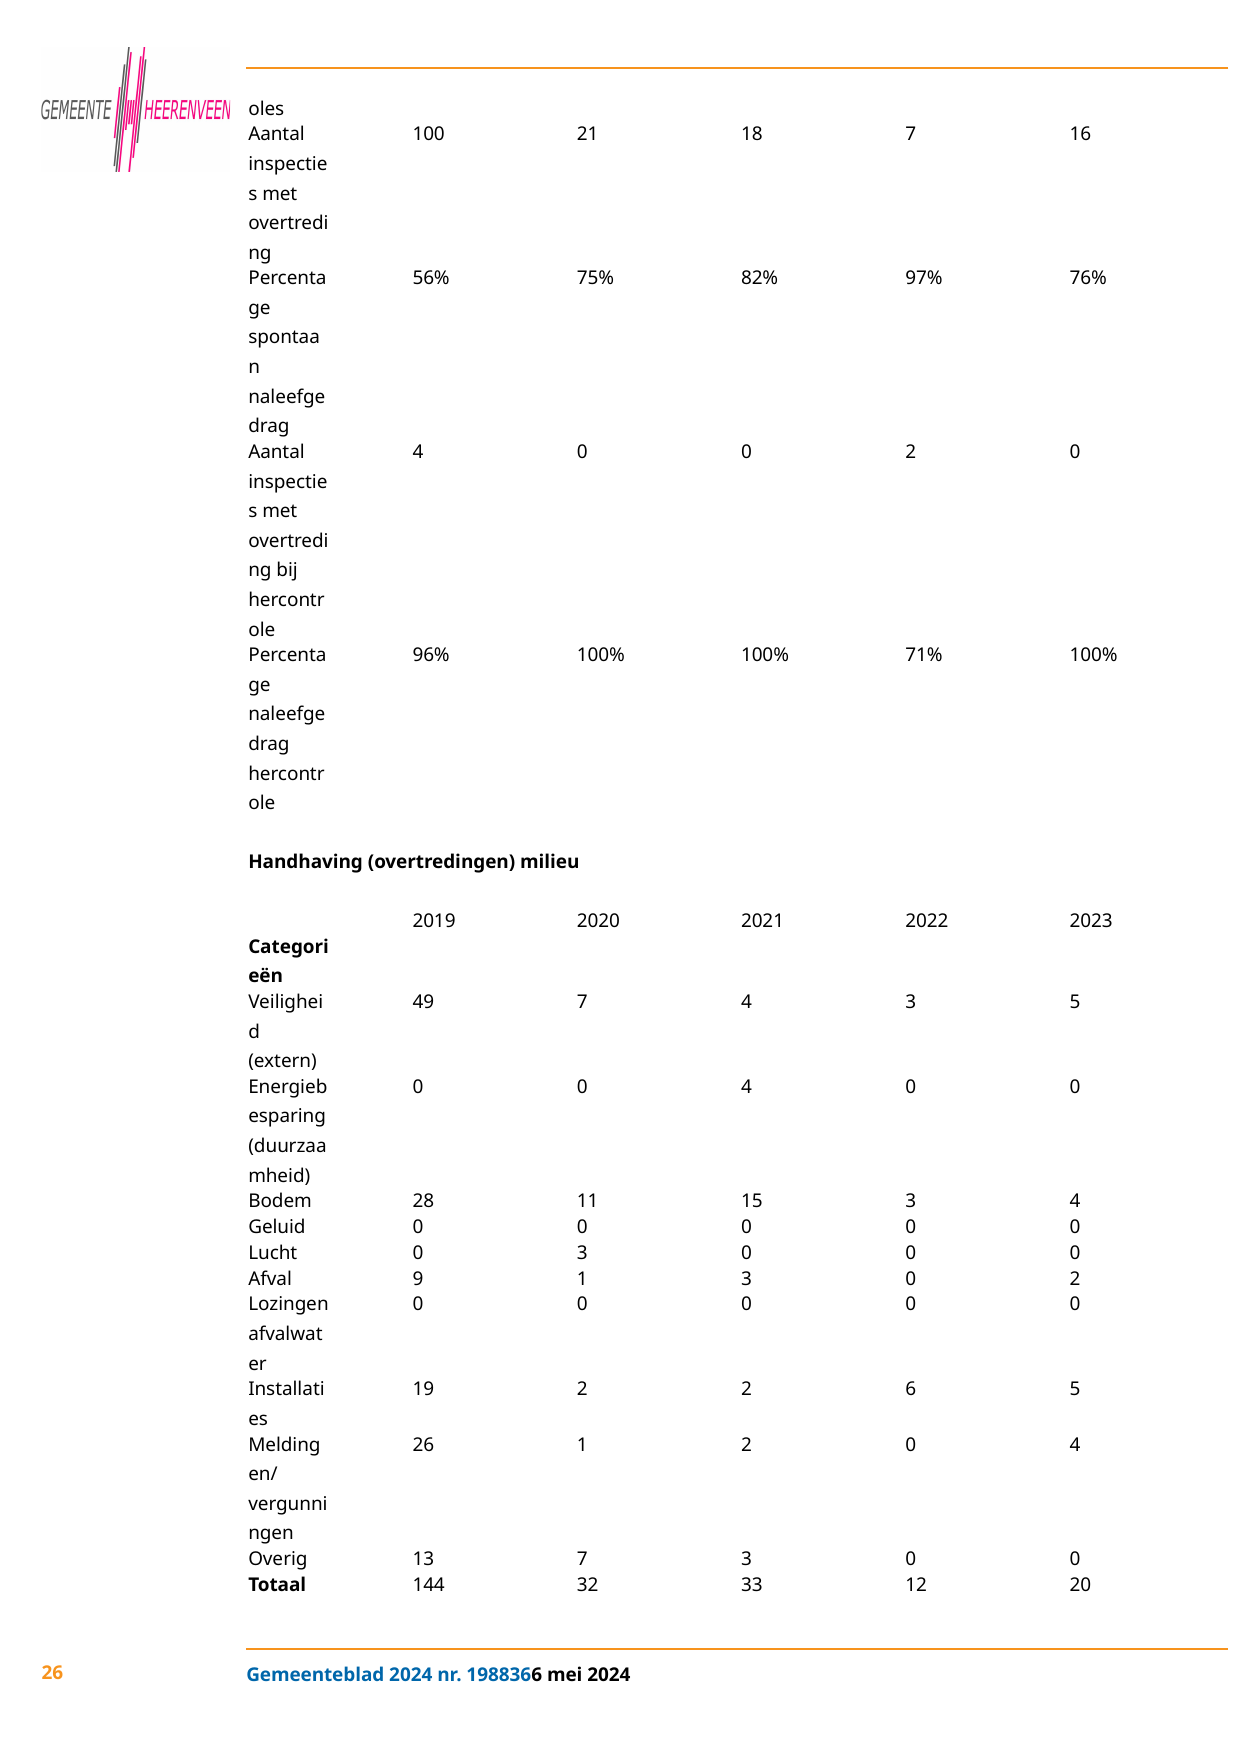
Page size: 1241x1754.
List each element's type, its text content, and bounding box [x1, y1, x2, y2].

table_cell 19 [412, 1375, 494, 1431]
table_cell [905, 95, 987, 121]
table_cell [823, 1265, 905, 1291]
table_cell [987, 1571, 1069, 1597]
table_cell [823, 1188, 905, 1213]
table_cell [823, 95, 905, 121]
table_cell 144 [412, 1571, 494, 1597]
table_cell 15 [741, 1188, 823, 1213]
table_cell 0 [905, 1431, 987, 1545]
table_cell 6 [905, 1375, 987, 1431]
table_cell 13 [412, 1545, 494, 1571]
table_cell [494, 95, 577, 121]
picture [41, 47, 231, 172]
table_cell 0 [577, 1213, 659, 1239]
table_cell 0 [1069, 438, 1152, 641]
table_cell 0 [741, 1291, 823, 1375]
table_cell [659, 1188, 741, 1213]
table_cell [741, 95, 823, 121]
table_cell [987, 1239, 1069, 1265]
table_cell Meldingen/vergunningen [248, 1431, 330, 1545]
table_cell Afval [248, 1265, 330, 1291]
table_cell [659, 988, 741, 1073]
table_cell 12 [905, 1571, 987, 1597]
table_cell 0 [412, 1291, 494, 1375]
table_cell [330, 933, 412, 988]
table_cell [494, 1431, 577, 1545]
table_cell Totaal [248, 1571, 330, 1597]
table_cell [494, 933, 577, 988]
table_cell [659, 1431, 741, 1545]
table_cell 49 [412, 988, 494, 1073]
table_cell 2 [577, 1375, 659, 1431]
table_cell [823, 1213, 905, 1239]
table_cell [987, 641, 1069, 815]
table_cell [823, 988, 905, 1073]
table_cell 76% [1069, 265, 1152, 438]
table_cell Installaties [248, 1375, 330, 1431]
table_cell [659, 438, 741, 641]
table_cell [823, 1431, 905, 1545]
table_cell [330, 438, 412, 641]
table_cell [987, 438, 1069, 641]
table_cell 7 [905, 121, 987, 264]
table_cell 100 [412, 121, 494, 264]
table_cell 2 [1069, 1265, 1152, 1291]
table_cell 100% [1069, 641, 1152, 815]
table_cell Percentage naleefgedrag hercontrole [248, 641, 330, 815]
table_cell [823, 1073, 905, 1188]
table_cell 0 [1069, 1073, 1152, 1188]
table_cell [330, 95, 412, 121]
table_cell [330, 1073, 412, 1188]
table_cell oles [248, 95, 330, 121]
table_cell [659, 1213, 741, 1239]
table_cell Percentage spontaan naleefgedrag [248, 265, 330, 438]
table_cell [330, 1431, 412, 1545]
table_cell [741, 933, 823, 988]
table_header [494, 907, 577, 933]
table_cell 1 [577, 1431, 659, 1545]
table_cell Categorieën [248, 933, 330, 988]
table_cell [659, 265, 741, 438]
table_cell 20 [1069, 1571, 1152, 1597]
table_cell 0 [905, 1291, 987, 1375]
table_cell [659, 1239, 741, 1265]
table_header 2021 [741, 907, 823, 933]
table_cell [494, 1239, 577, 1265]
table_cell 0 [1069, 1545, 1152, 1571]
table_cell [659, 933, 741, 988]
table_cell Lucht [248, 1239, 330, 1265]
table_cell [494, 1188, 577, 1213]
table_cell [659, 1073, 741, 1188]
table_cell Overig [248, 1545, 330, 1571]
table_cell 16 [1069, 121, 1152, 264]
table_cell 97% [905, 265, 987, 438]
table_cell [1069, 933, 1152, 988]
table_cell 0 [412, 1239, 494, 1265]
table_cell [905, 933, 987, 988]
table_cell 82% [741, 265, 823, 438]
table_cell Bodem [248, 1188, 330, 1213]
table_cell [412, 95, 494, 121]
table_header [330, 907, 412, 933]
table_cell [494, 1545, 577, 1571]
table_cell 4 [1069, 1188, 1152, 1213]
table_cell [659, 1291, 741, 1375]
table_header [823, 907, 905, 933]
table_header 2022 [905, 907, 987, 933]
table_cell 0 [1069, 1213, 1152, 1239]
table_cell [987, 1291, 1069, 1375]
table_cell [330, 988, 412, 1073]
table_cell 0 [412, 1073, 494, 1188]
table_cell 4 [741, 988, 823, 1073]
table_cell 3 [905, 1188, 987, 1213]
table_cell [659, 95, 741, 121]
table_cell [494, 1571, 577, 1597]
table_cell [494, 1073, 577, 1188]
table_cell Aantal inspecties met overtreding [248, 121, 330, 264]
table_cell [987, 121, 1069, 264]
table_cell [659, 1571, 741, 1597]
table_cell 2 [905, 438, 987, 641]
table_cell [987, 1545, 1069, 1571]
table_cell [659, 641, 741, 815]
table_cell [659, 1375, 741, 1431]
table_cell [330, 1188, 412, 1213]
table_cell 4 [412, 438, 494, 641]
table_cell 2 [741, 1431, 823, 1545]
table_cell [330, 1239, 412, 1265]
table_cell 0 [905, 1073, 987, 1188]
table_cell [987, 1265, 1069, 1291]
table_cell [494, 121, 577, 264]
table_header [987, 907, 1069, 933]
table_cell 9 [412, 1265, 494, 1291]
table_cell 32 [577, 1571, 659, 1597]
table_cell 5 [1069, 1375, 1152, 1431]
table_cell Veiligheid (extern) [248, 988, 330, 1073]
table_cell 75% [577, 265, 659, 438]
table_cell [577, 933, 659, 988]
table_cell [494, 438, 577, 641]
table_cell 3 [577, 1239, 659, 1265]
table_cell 0 [741, 438, 823, 641]
table_cell 71% [905, 641, 987, 815]
table_cell [823, 1545, 905, 1571]
table_cell 0 [577, 1073, 659, 1188]
table_header [248, 907, 330, 933]
table_cell 5 [1069, 988, 1152, 1073]
text Handhaving (overtredingen) milieu [248, 848, 1152, 874]
table_cell [823, 265, 905, 438]
table_cell [823, 1239, 905, 1265]
table_cell [659, 121, 741, 264]
table_cell Geluid [248, 1213, 330, 1239]
table_cell [330, 121, 412, 264]
table_cell [987, 1073, 1069, 1188]
table_cell 7 [577, 988, 659, 1073]
table_cell 3 [741, 1545, 823, 1571]
table_cell [823, 438, 905, 641]
table_cell 1 [577, 1265, 659, 1291]
table_cell [659, 1265, 741, 1291]
table_cell [823, 1571, 905, 1597]
table_cell 0 [905, 1213, 987, 1239]
table_header 2019 [412, 907, 494, 933]
table_cell 0 [1069, 1239, 1152, 1265]
table_cell Aantal inspecties met overtreding bij hercontrole [248, 438, 330, 641]
table_cell [823, 933, 905, 988]
table_cell [494, 641, 577, 815]
table_cell 0 [741, 1239, 823, 1265]
table_cell [823, 641, 905, 815]
table_cell [987, 265, 1069, 438]
table_cell [330, 265, 412, 438]
table_cell Lozingen afvalwater [248, 1291, 330, 1375]
table_cell [494, 1213, 577, 1239]
table_cell 11 [577, 1188, 659, 1213]
table_cell 0 [577, 438, 659, 641]
table_cell 100% [741, 641, 823, 815]
table_cell 4 [741, 1073, 823, 1188]
table_cell 0 [577, 1291, 659, 1375]
table_cell 33 [741, 1571, 823, 1597]
table_cell [330, 1213, 412, 1239]
table_cell 2 [741, 1375, 823, 1431]
table_cell [330, 1375, 412, 1431]
table_cell 0 [905, 1239, 987, 1265]
table_cell [577, 95, 659, 121]
table_cell [823, 1375, 905, 1431]
table_cell 21 [577, 121, 659, 264]
table_cell [823, 1291, 905, 1375]
table_cell [1069, 95, 1152, 121]
table_cell [987, 1188, 1069, 1213]
table_cell 100% [577, 641, 659, 815]
table_cell 28 [412, 1188, 494, 1213]
table_cell 3 [741, 1265, 823, 1291]
table_cell 56% [412, 265, 494, 438]
table_header [659, 907, 741, 933]
table_cell [494, 1291, 577, 1375]
table_cell [494, 265, 577, 438]
table_cell 0 [1069, 1291, 1152, 1375]
table_cell 96% [412, 641, 494, 815]
table_cell [987, 933, 1069, 988]
table_cell [659, 1545, 741, 1571]
table_cell [330, 1571, 412, 1597]
table_cell 7 [577, 1545, 659, 1571]
table_cell 3 [905, 988, 987, 1073]
table_cell 0 [412, 1213, 494, 1239]
table_cell [412, 933, 494, 988]
table_cell [330, 1265, 412, 1291]
table_cell [987, 95, 1069, 121]
table_header 2020 [577, 907, 659, 933]
table_cell [987, 988, 1069, 1073]
table_cell 0 [905, 1265, 987, 1291]
table_cell 0 [741, 1213, 823, 1239]
table_cell 0 [905, 1545, 987, 1571]
table_cell [987, 1213, 1069, 1239]
table_cell Energiebesparing (duurzaamheid) [248, 1073, 330, 1188]
table_cell [823, 121, 905, 264]
table_cell 18 [741, 121, 823, 264]
table_header 2023 [1069, 907, 1152, 933]
table_cell [330, 641, 412, 815]
table_cell 26 [412, 1431, 494, 1545]
table_cell [494, 1265, 577, 1291]
table_cell [494, 1375, 577, 1431]
table_cell [494, 988, 577, 1073]
table_cell 4 [1069, 1431, 1152, 1545]
table_cell [330, 1545, 412, 1571]
table_cell [330, 1291, 412, 1375]
table_cell [987, 1375, 1069, 1431]
table_cell [987, 1431, 1069, 1545]
